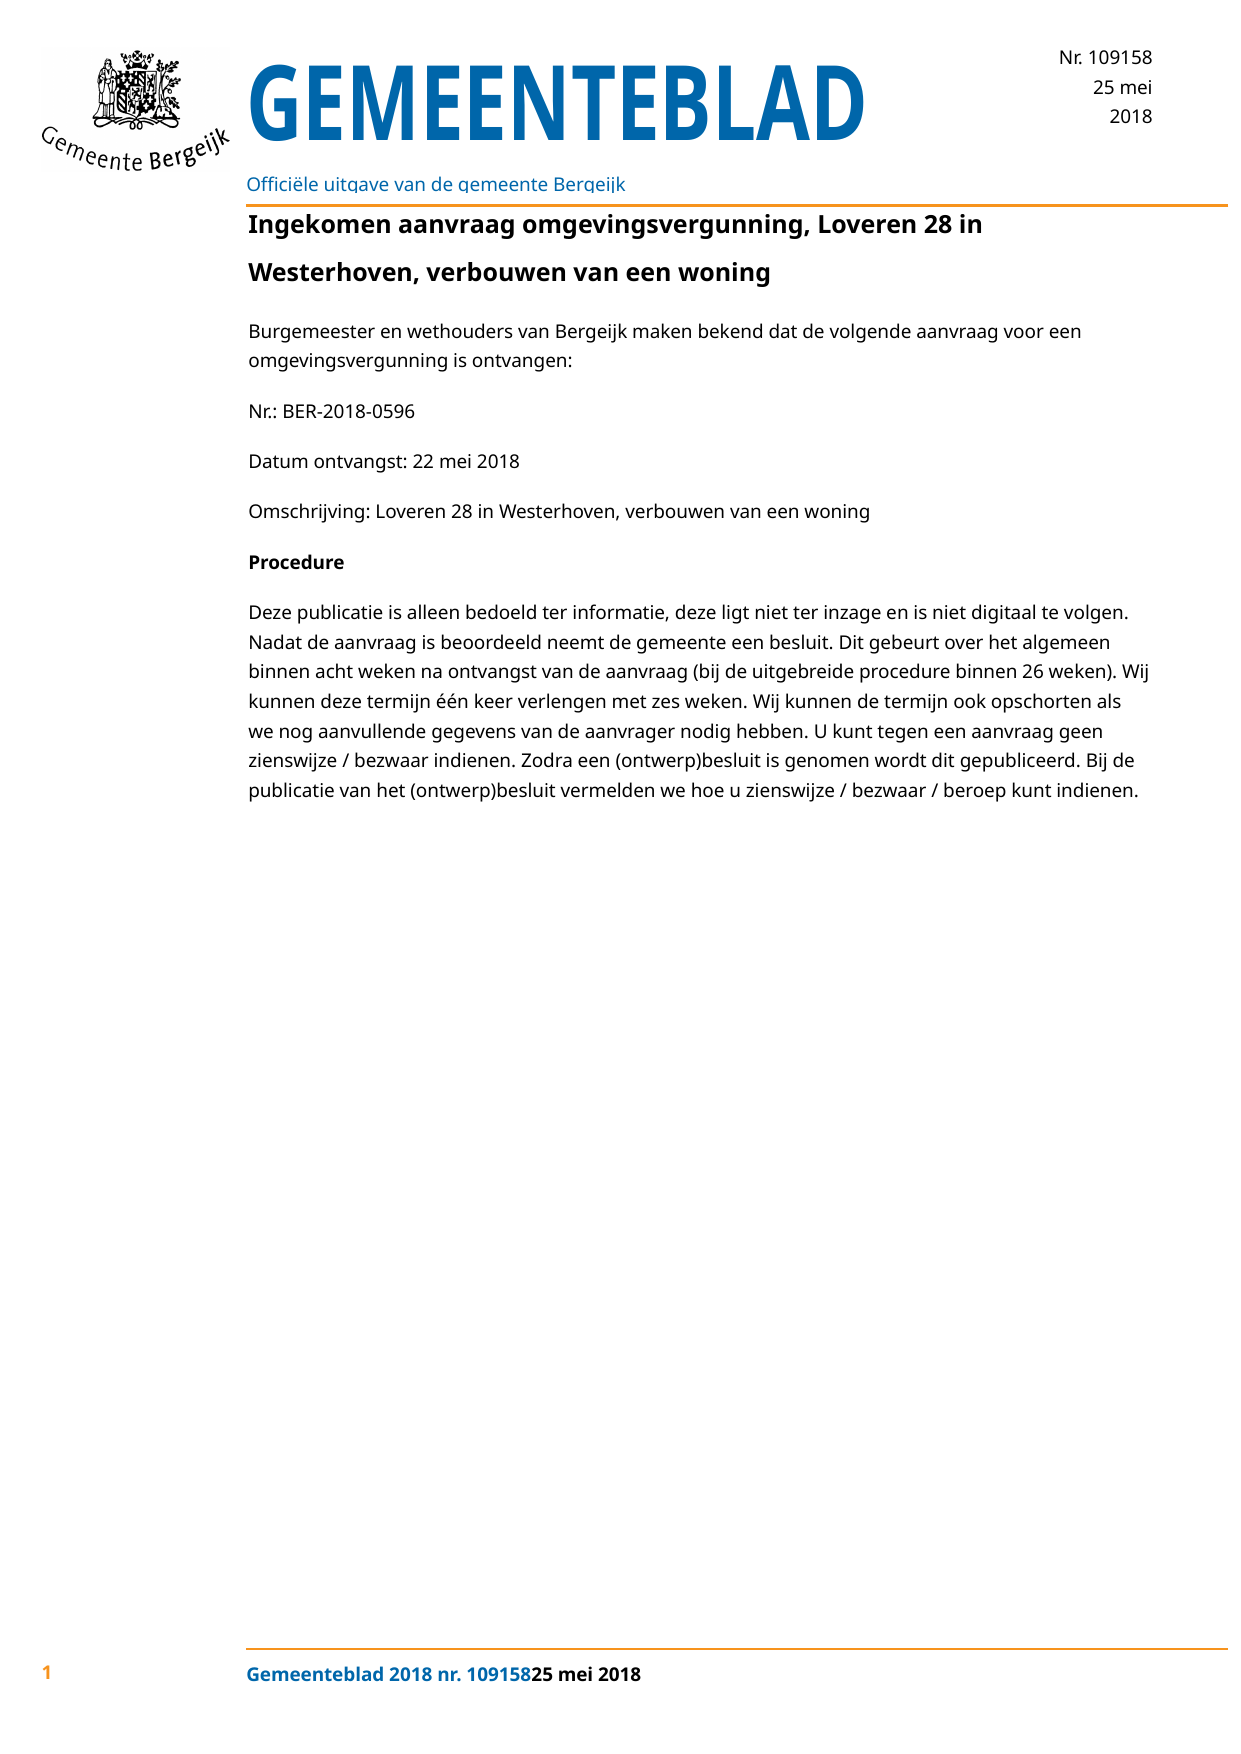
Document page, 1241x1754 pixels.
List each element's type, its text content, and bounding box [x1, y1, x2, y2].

text Omschrijving: Loveren 28 in Westerhoven, verbouwen van een woning [248, 499, 1152, 524]
text Burgemeester en wethouders van Bergeijk maken bekend dat de volgende aanvraag voor een omgevingsvergunning is ontvangen: [248, 318, 1152, 373]
text Procedure [248, 549, 1152, 575]
text Nr.: BER-2018-0596 [248, 398, 1152, 424]
text Ingekomen aanvraag omgevingsvergunning, Loveren 28 in Westerhoven, verbouwen van een woning [248, 207, 1152, 288]
text Datum ontvangst: 22 mei 2018 [248, 448, 1152, 474]
picture [41, 47, 231, 172]
text Deze publicatie is alleen bedoeld ter informatie, deze ligt niet ter inzage en is niet digitaal te volgen. Nadat de aanvraag is beoordeeld neemt de gemeente een besluit. Dit gebeurt over het algemeen binnen acht weken na ontvangst van de aanvraag (bij de uitgebreide procedure binnen 26 weken). Wij kunnen deze termijn één keer verlengen met zes weken. Wij kunnen de termijn ook opschorten als we nog aanvullende gegevens van de aanvrager nodig hebben. U kunt tegen een aanvraag geen zienswijze / bezwaar indienen. Zodra een (ontwerp)besluit is genomen wordt dit gepubliceerd. Bij de publicatie van het (ontwerp)besluit vermelden we hoe u zienswijze / bezwaar / beroep kunt indienen. [248, 599, 1152, 803]
